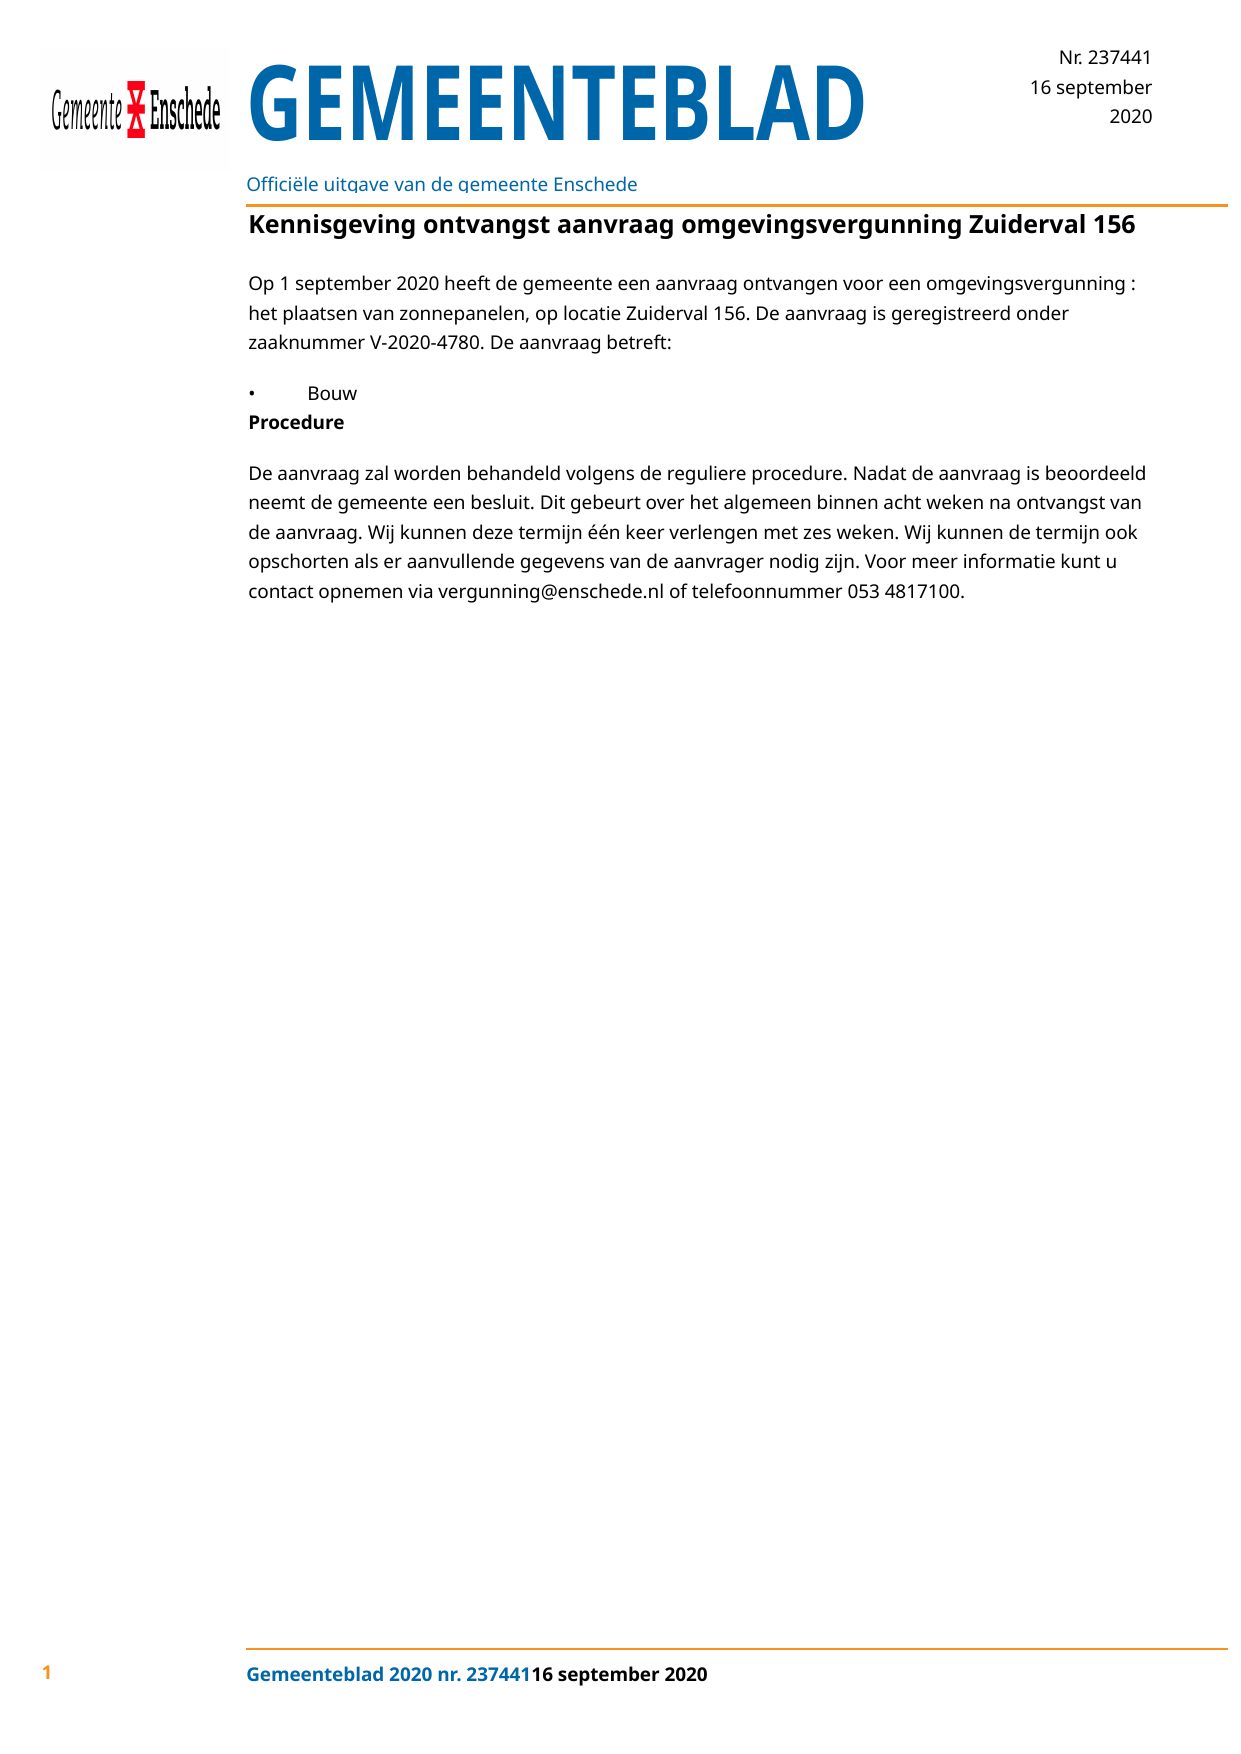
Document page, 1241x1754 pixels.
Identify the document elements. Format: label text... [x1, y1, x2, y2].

text Procedure [248, 409, 1152, 435]
text Kennisgeving ontvangst aanvraag omgevingsvergunning Zuiderval 156 [248, 207, 1152, 241]
picture [41, 47, 231, 172]
text De aanvraag zal worden behandeld volgens de reguliere procedure. Nadat de aanvraag is beoordeeld neemt de gemeente een besluit. Dit gebeurt over het algemeen binnen acht weken na ontvangst van de aanvraag. Wij kunnen deze termijn één keer verlengen met zes weken. Wij kunnen de termijn ook opschorten als er aanvullende gegevens van de aanvrager nodig zijn. Voor meer informatie kunt u contact opnemen via vergunning@enschede.nl of telefoonnummer 053 4817100. [248, 460, 1152, 604]
list Bouw [248, 380, 1152, 406]
text Op 1 september 2020 heeft de gemeente een aanvraag ontvangen voor een omgevingsvergunning : het plaatsen van zonnepanelen, op locatie Zuiderval 156. De aanvraag is geregistreerd onder zaaknummer V-2020-4780. De aanvraag betreft: [248, 270, 1152, 355]
